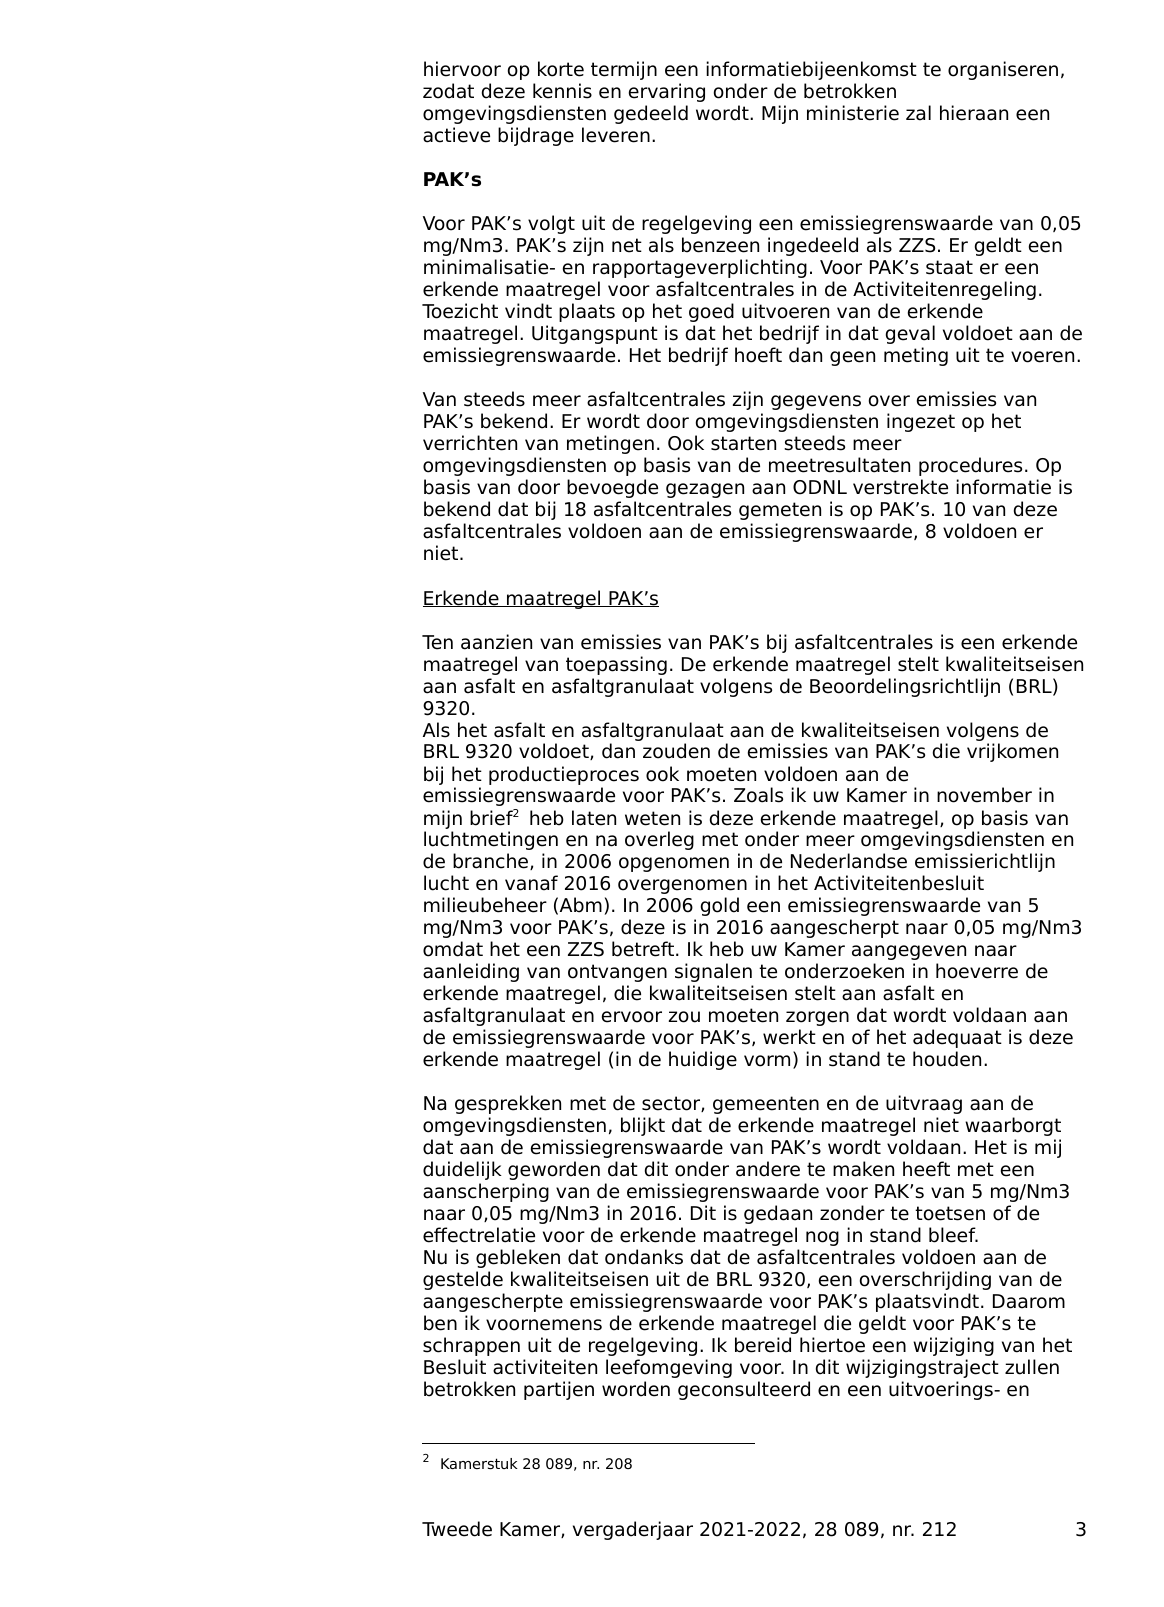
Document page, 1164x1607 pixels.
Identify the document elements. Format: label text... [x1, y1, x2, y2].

subtitle Erkende maatregel PAK’s [422, 587, 1087, 609]
text Als het asfalt en asfaltgranulaat aan de kwaliteitseisen volgens de BRL 9320 voldoet, dan zouden de emissies van PAK’s die vrijkomen bij het productieproces ook moeten voldoen aan de emissiegrenswaarde voor PAK’s. Zoals ik uw Kamer in november in mijn brief heb laten weten is deze erkende maatregel, op basis van luchtmetingen en na overleg met onder meer omgevingsdiensten en de branche, in 2006 opgenomen in de Nederlandse emissierichtlijn lucht en vanaf 2016 overgenomen in het Activiteitenbesluit milieubeheer (Abm). In 2006 gold een emissiegrenswaarde van 5 mg/Nm3 voor PAK’s, deze is in 2016 aangescherpt naar 0,05 mg/Nm3 omdat het een ZZS betreft. Ik heb uw Kamer aangegeven naar aanleiding van ontvangen signalen te onderzoeken in hoeverre de erkende maatregel, die kwaliteitseisen stelt aan asfalt en asfaltgranulaat en ervoor zou moeten zorgen dat wordt voldaan aan de emissiegrenswaarde voor PAK’s, werkt en of het adequaat is deze erkende maatregel (in de huidige vorm) in stand te houden. [422, 719, 1087, 1071]
text Na gesprekken met de sector, gemeenten en de uitvraag aan de omgevingsdiensten, blijkt dat de erkende maatregel niet waarborgt dat aan de emissiegrenswaarde van PAK’s wordt voldaan. Het is mij duidelijk geworden dat dit onder andere te maken heeft met een aanscherping van de emissiegrenswaarde voor PAK’s van 5 mg/Nm3 naar 0,05 mg/Nm3 in 2016. Dit is gedaan zonder te toetsen of de effectrelatie voor de erkende maatregel nog in stand bleef. [422, 1093, 1087, 1247]
text Kamerstuk 28 089, nr. 208 [422, 1452, 1087, 1474]
text Nu is gebleken dat ondanks dat de asfaltcentrales voldoen aan de gestelde kwaliteitseisen uit de BRL 9320, een overschrijding van de aangescherpte emissiegrenswaarde voor PAK’s plaatsvindt. Daarom ben ik voornemens de erkende maatregel die geldt voor PAK’s te schrappen uit de regelgeving. Ik bereid hiertoe een wijziging van het Besluit activiteiten leefomgeving voor. In dit wijzigingstraject zullen betrokken partijen worden geconsulteerd en een uitvoerings- en [422, 1247, 1087, 1401]
text Van steeds meer asfaltcentrales zijn gegevens over emissies van PAK’s bekend. Er wordt door omgevingsdiensten ingezet op het verrichten van metingen. Ook starten steeds meer omgevingsdiensten op basis van de meetresultaten procedures. Op basis van door bevoegde gezagen aan ODNL verstrekte informatie is bekend dat bij 18 asfaltcentrales gemeten is op PAK’s. 10 van deze asfaltcentrales voldoen aan de emissiegrenswaarde, 8 voldoen er niet. [422, 389, 1087, 565]
text Voor PAK’s volgt uit de regelgeving een emissiegrenswaarde van 0,05 mg/Nm3. PAK’s zijn net als benzeen ingedeeld als ZZS. Er geldt een minimalisatie- en rapportageverplichting. Voor PAK’s staat er een erkende maatregel voor asfaltcentrales in de Activiteitenregeling. Toezicht vindt plaats op het goed uitvoeren van de erkende maatregel. Uitgangspunt is dat het bedrijf in dat geval voldoet aan de emissiegrenswaarde. Het bedrijf hoeft dan geen meting uit te voeren. [422, 213, 1087, 367]
text Ten aanzien van emissies van PAK’s bij asfaltcentrales is een erkende maatregel van toepassing. De erkende maatregel stelt kwaliteitseisen aan asfalt en asfaltgranulaat volgens de Beoordelingsrichtlijn (BRL) 9320. [422, 632, 1087, 719]
subtitle PAK’s [422, 169, 1087, 191]
text hiervoor op korte termijn een informatiebijeenkomst te organiseren, zodat deze kennis en ervaring onder de betrokken omgevingsdiensten gedeeld wordt. Mijn ministerie zal hieraan een actieve bijdrage leveren. [422, 59, 1087, 147]
